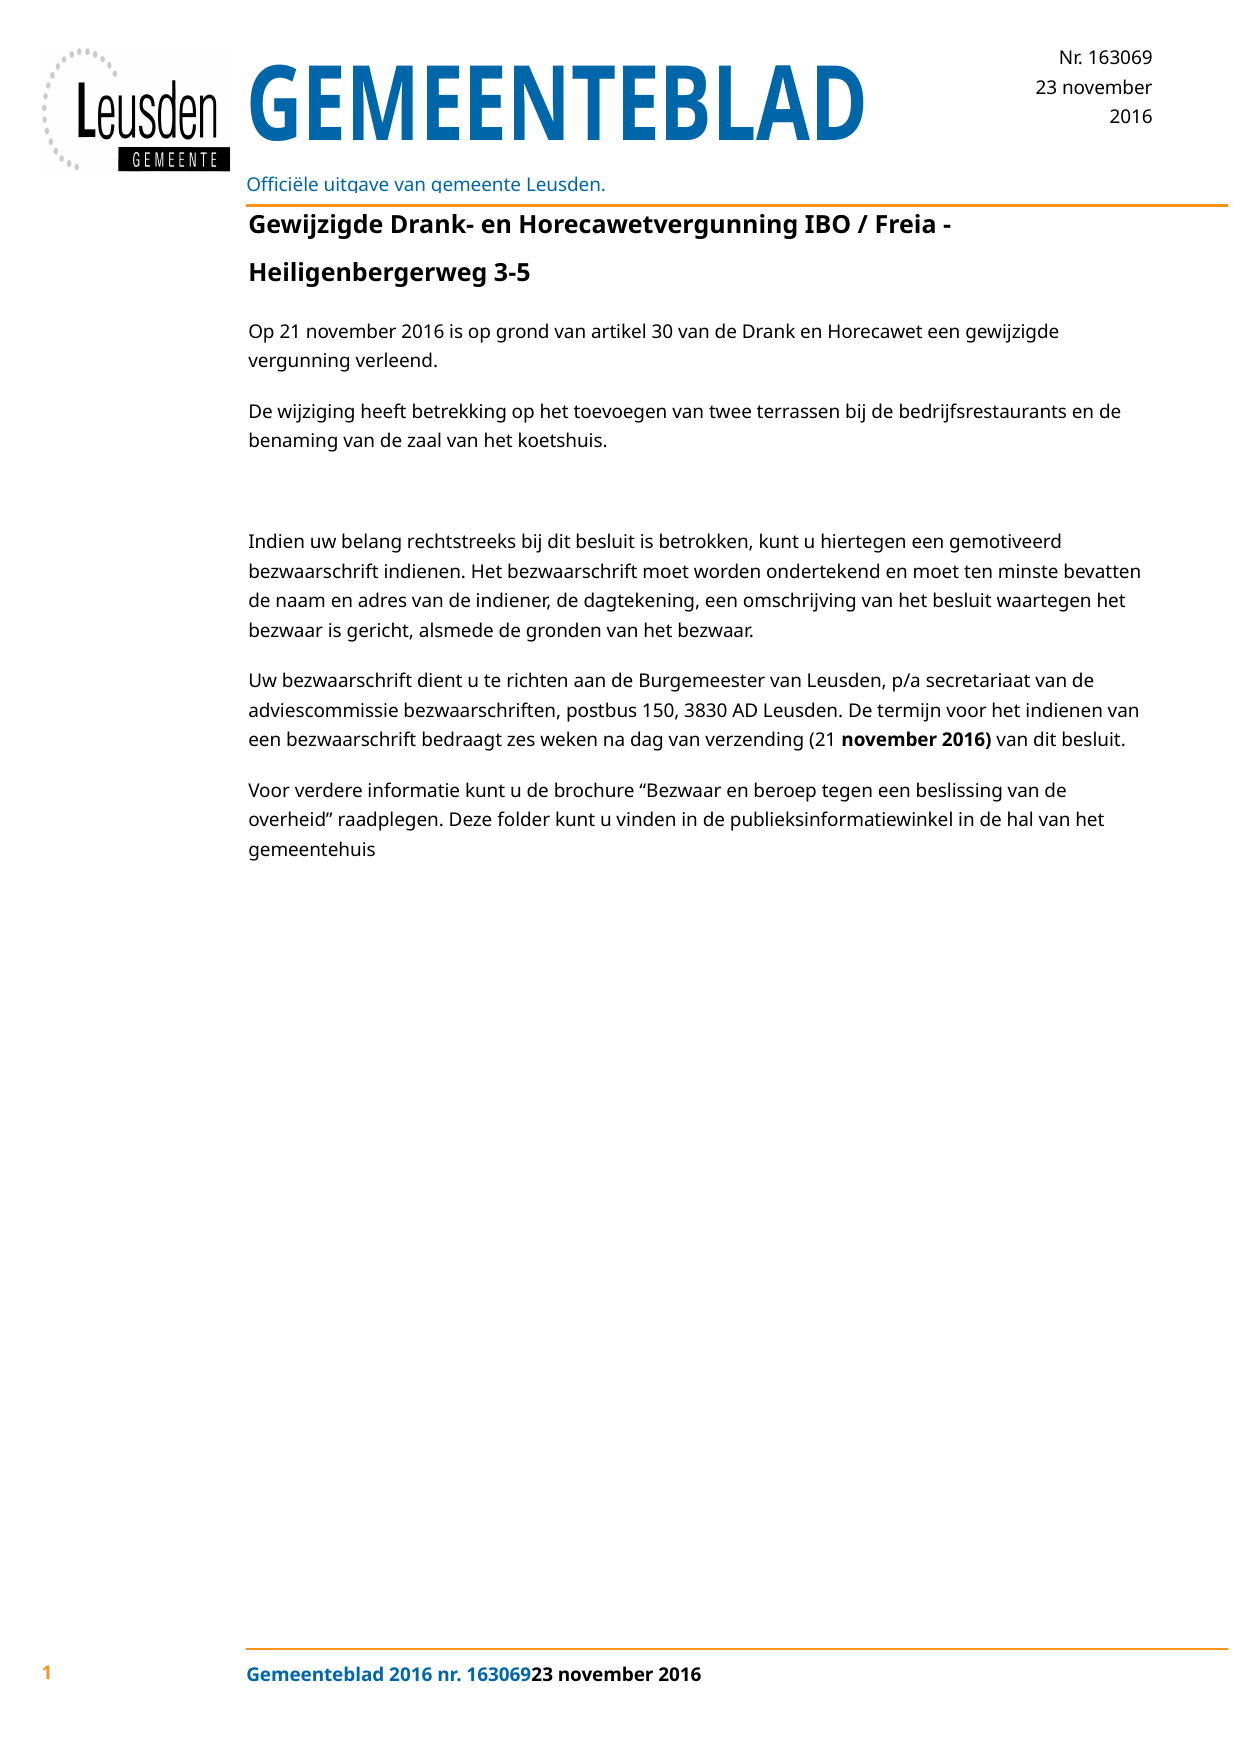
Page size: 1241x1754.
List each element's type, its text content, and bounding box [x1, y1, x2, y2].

text Gewijzigde Drank- en Horecawetvergunning IBO / Freia - Heiligenbergerweg 3-5 [248, 207, 1152, 288]
text De wijziging heeft betrekking op het toevoegen van twee terrassen bij de bedrijfsrestaurants en de benaming van de zaal van het koetshuis. [248, 398, 1152, 453]
text Indien uw belang rechtstreeks bij dit besluit is betrokken, kunt u hiertegen een gemotiveerd bezwaarschrift indienen. Het bezwaarschrift moet worden ondertekend en moet ten minste bevatten de naam en adres van de indiener, de dagtekening, een omschrijving van het besluit waartegen het bezwaar is gericht, alsmede de gronden van het bezwaar. [248, 528, 1152, 643]
text Op 21 november 2016 is op grond van artikel 30 van de Drank en Horecawet een gewijzigde vergunning verleend. [248, 318, 1152, 373]
picture [41, 47, 231, 172]
text Voor verdere informatie kunt u de brochure “Bezwaar en beroep tegen een beslissing van de overheid” raadplegen. Deze folder kunt u vinden in de publieksinformatiewinkel in de hal van het gemeentehuis [248, 777, 1152, 862]
text Uw bezwaarschrift dient u te richten aan de Burgemeester van Leusden, p/a secretariaat van de adviescommissie bezwaarschriften, postbus 150, 3830 AD Leusden. De termijn voor het indienen van een bezwaarschrift bedraagt zes weken na dag van verzending (21 november 2016) van dit besluit. [248, 667, 1152, 752]
